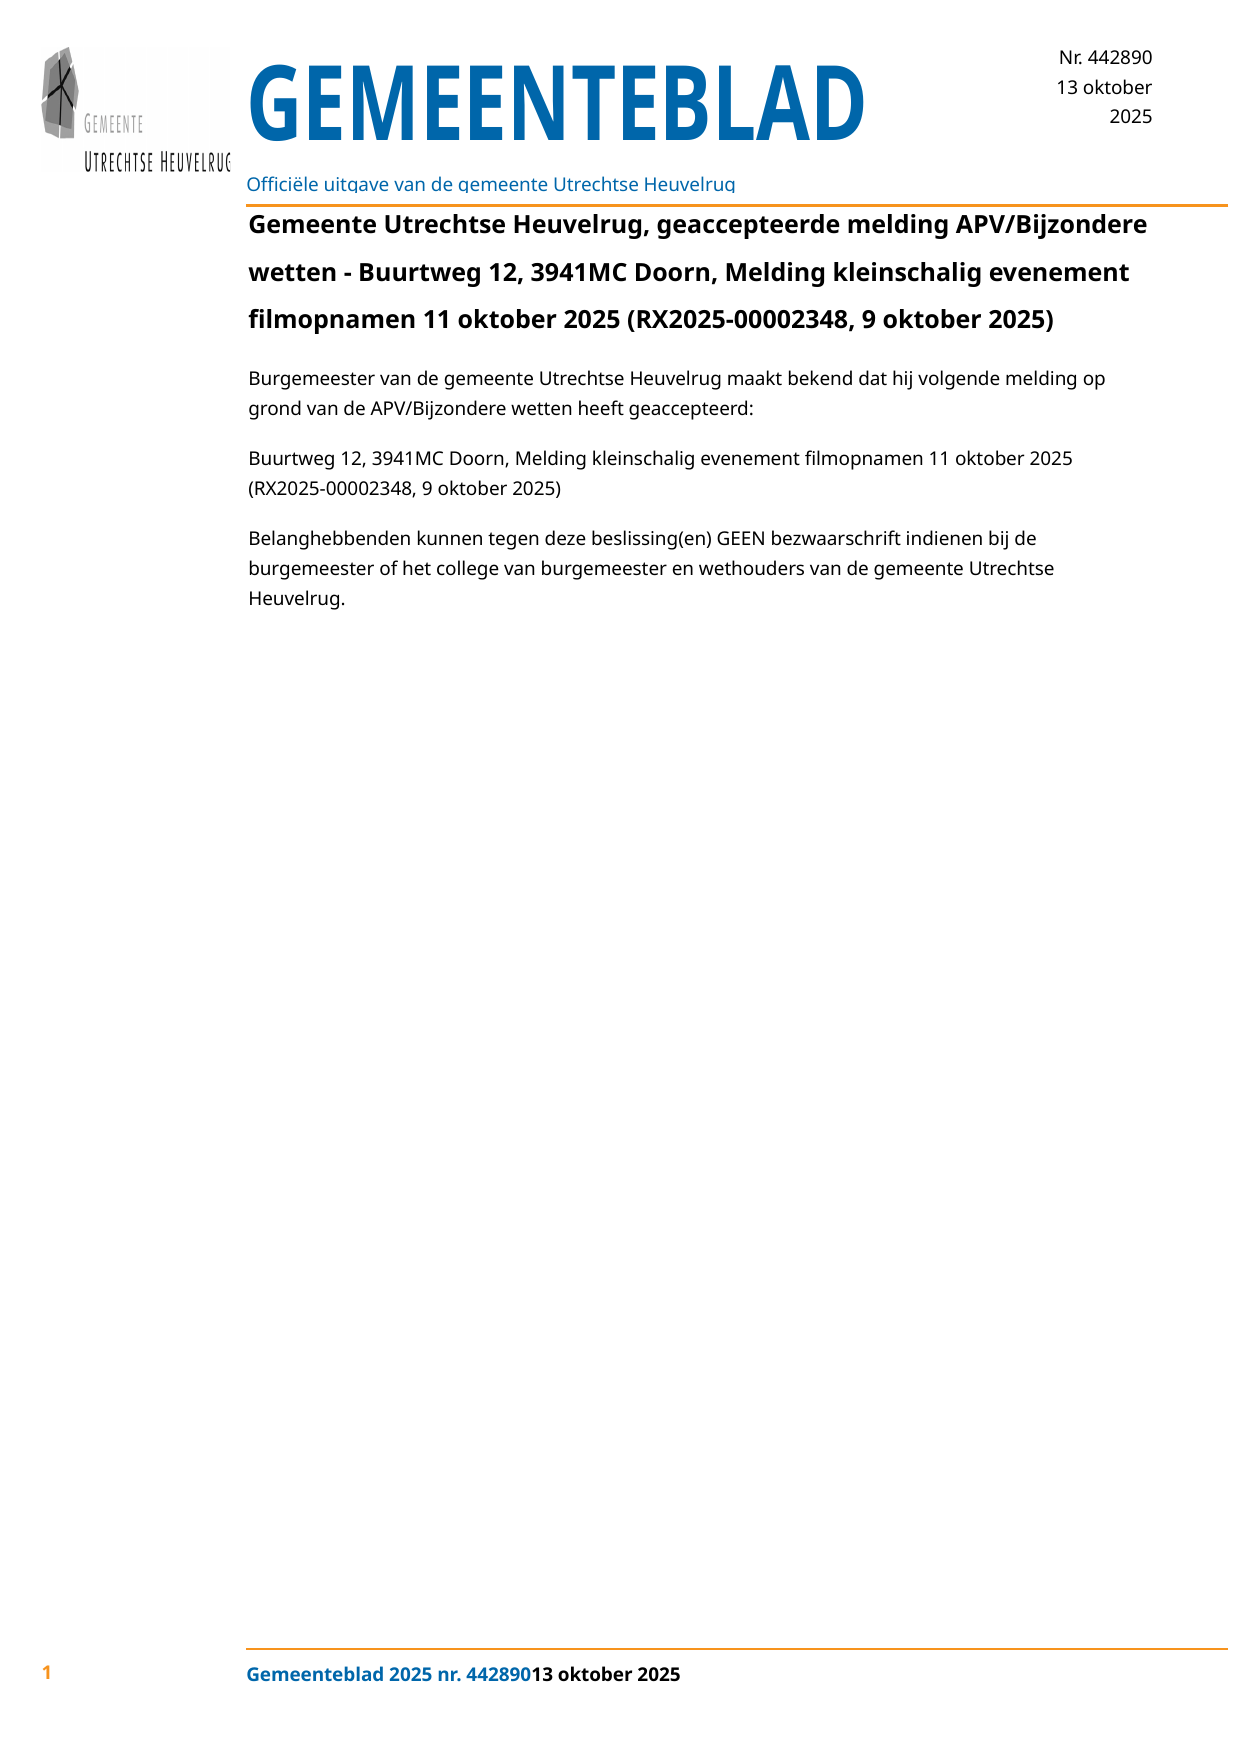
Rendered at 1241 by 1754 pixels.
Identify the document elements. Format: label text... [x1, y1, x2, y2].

picture [41, 47, 231, 172]
text Buurtweg 12, 3941MC Doorn, Melding kleinschalig evenement filmopnamen 11 oktober 2025 (RX2025-00002348, 9 oktober 2025) [248, 446, 1152, 501]
text Belanghebbenden kunnen tegen deze beslissing(en) GEEN bezwaarschrift indienen bij de burgemeester of het college van burgemeester en wethouders van de gemeente Utrechtse Heuvelrug. [248, 526, 1152, 610]
text Burgemeester van de gemeente Utrechtse Heuvelrug maakt bekend dat hij volgende melding op grond van de APV/Bijzondere wetten heeft geaccepteerd: [248, 366, 1152, 421]
text Gemeente Utrechtse Heuvelrug, geaccepteerde melding APV/Bijzondere wetten - Buurtweg 12, 3941MC Doorn, Melding kleinschalig evenement filmopnamen 11 oktober 2025 (RX2025-00002348, 9 oktober 2025) [248, 207, 1152, 336]
